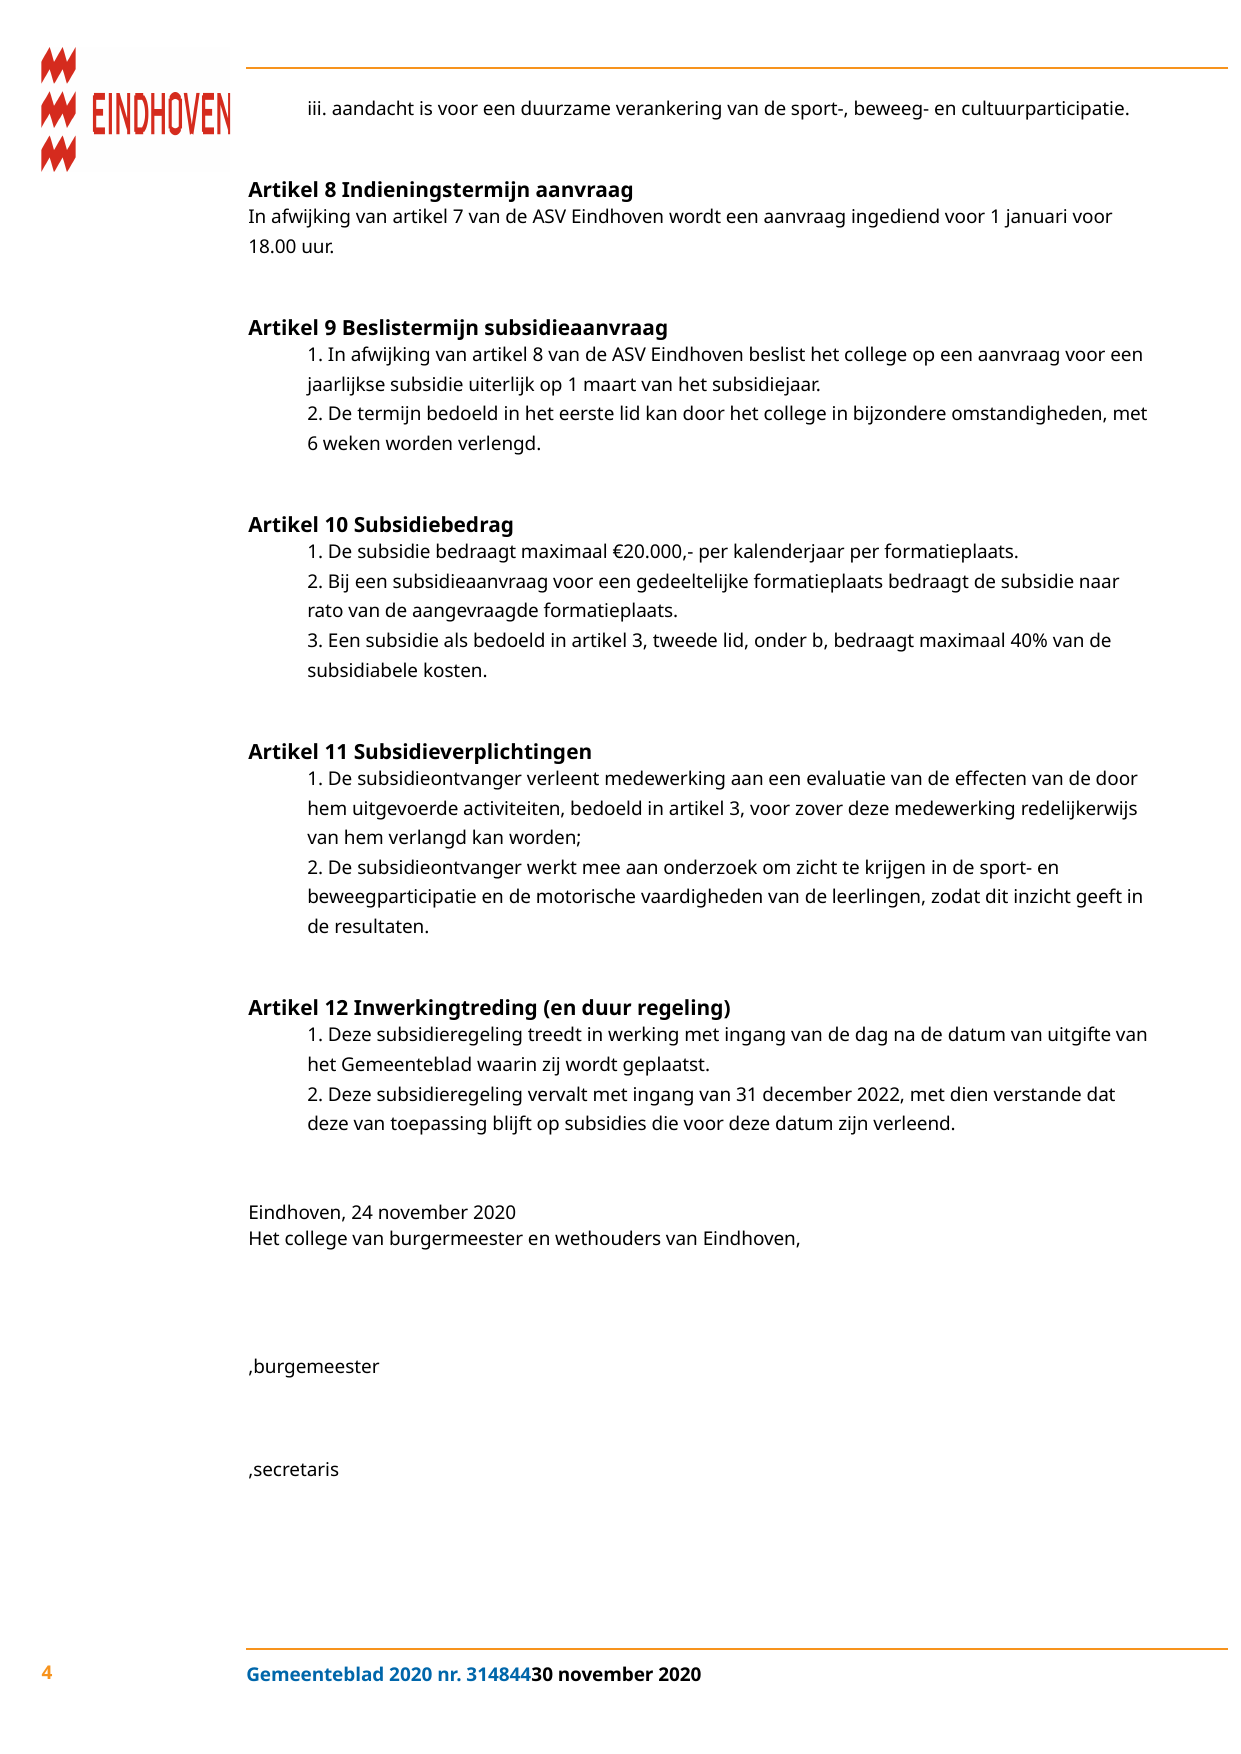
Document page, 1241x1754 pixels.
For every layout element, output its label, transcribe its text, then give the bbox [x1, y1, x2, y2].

list 3. Een subsidie als bedoeld in artikel 3, tweede lid, onder b, bedraagt maximaal 40% van de subsidiabele kosten. [248, 627, 1152, 682]
text Artikel 9 Beslistermijn subsidieaanvraag [248, 313, 1152, 341]
list 1. In afwijking van artikel 8 van de ASV Eindhoven beslist het college op een aanvraag voor een jaarlijkse subsidie uiterlijk op 1 maart van het subsidiejaar. [248, 341, 1152, 397]
list 2. Bij een subsidieaanvraag voor een gedeeltelijke formatieplaats bedraagt de subsidie naar rato van de aangevraagde formatieplaats. [248, 568, 1152, 623]
list 1. Deze subsidieregeling treedt in werking met ingang van de dag na de datum van uitgifte van het Gemeenteblad waarin zij wordt geplaatst. [248, 1022, 1152, 1077]
text Artikel 12 Inwerkingtreding (en duur regeling) [248, 993, 1152, 1022]
text Artikel 10 Subsidiebedrag [248, 510, 1152, 538]
text ,burgemeester [248, 1353, 1152, 1379]
text Artikel 11 Subsidieverplichtingen [248, 737, 1152, 765]
picture [41, 47, 231, 172]
list 2. De termijn bedoeld in het eerste lid kan door het college in bijzondere omstandigheden, met 6 weken worden verlengd. [248, 400, 1152, 456]
text Artikel 8 Indieningstermijn aanvraag [248, 175, 1152, 203]
text In afwijking van artikel 7 van de ASV Eindhoven wordt een aanvraag ingediend voor 1 januari voor 18.00 uur. [248, 203, 1152, 258]
text Het college van burgermeester en wethouders van Eindhoven, [248, 1225, 1152, 1251]
list 2. De subsidieontvanger werkt mee aan onderzoek om zicht te krijgen in de sport- en beweegparticipatie en de motorische vaardigheden van de leerlingen, zodat dit inzicht geeft in de resultaten. [248, 854, 1152, 939]
text ,secretaris [248, 1456, 1152, 1482]
list iii. aandacht is voor een duurzame verankering van de sport-, beweeg- en cultuurparticipatie. [248, 95, 1152, 121]
list 1. De subsidie bedraagt maximaal €20.000,- per kalenderjaar per formatieplaats. [248, 538, 1152, 564]
list 1. De subsidieontvanger verleent medewerking aan een evaluatie van de effecten van de door hem uitgevoerde activiteiten, bedoeld in artikel 3, voor zover deze medewerking redelijkerwijs van hem verlangd kan worden; [248, 765, 1152, 850]
text Eindhoven, 24 november 2020 [248, 1199, 1152, 1225]
list 2. Deze subsidieregeling vervalt met ingang van 31 december 2022, met dien verstande dat deze van toepassing blijft op subsidies die voor deze datum zijn verleend. [248, 1081, 1152, 1136]
